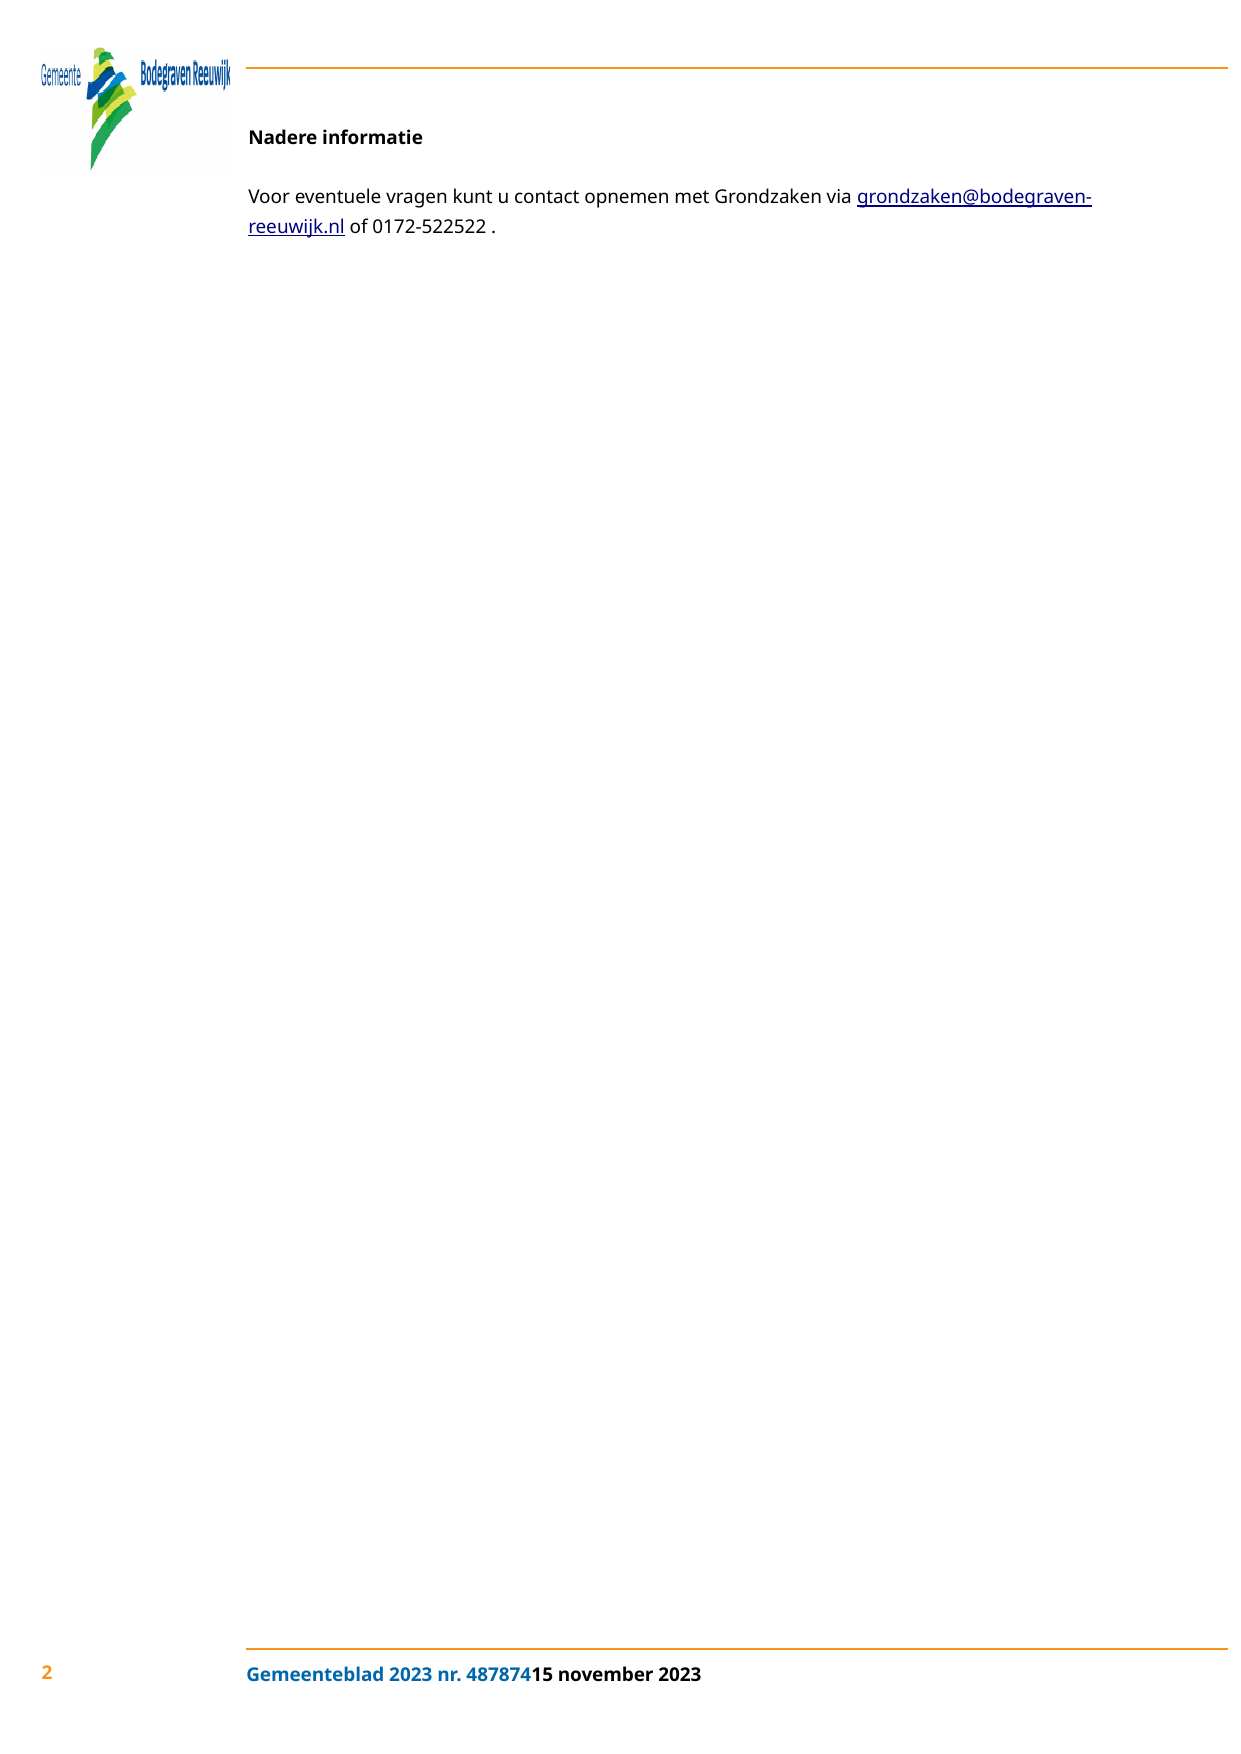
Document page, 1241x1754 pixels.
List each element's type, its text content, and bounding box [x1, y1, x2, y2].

text Voor eventuele vragen kunt u contact opnemen met Grondzaken via grondzaken@bodegraven-reeuwijk.nl of 0172-522522 . [248, 183, 1152, 239]
picture [41, 47, 231, 172]
text Nadere informatie [248, 124, 1152, 150]
